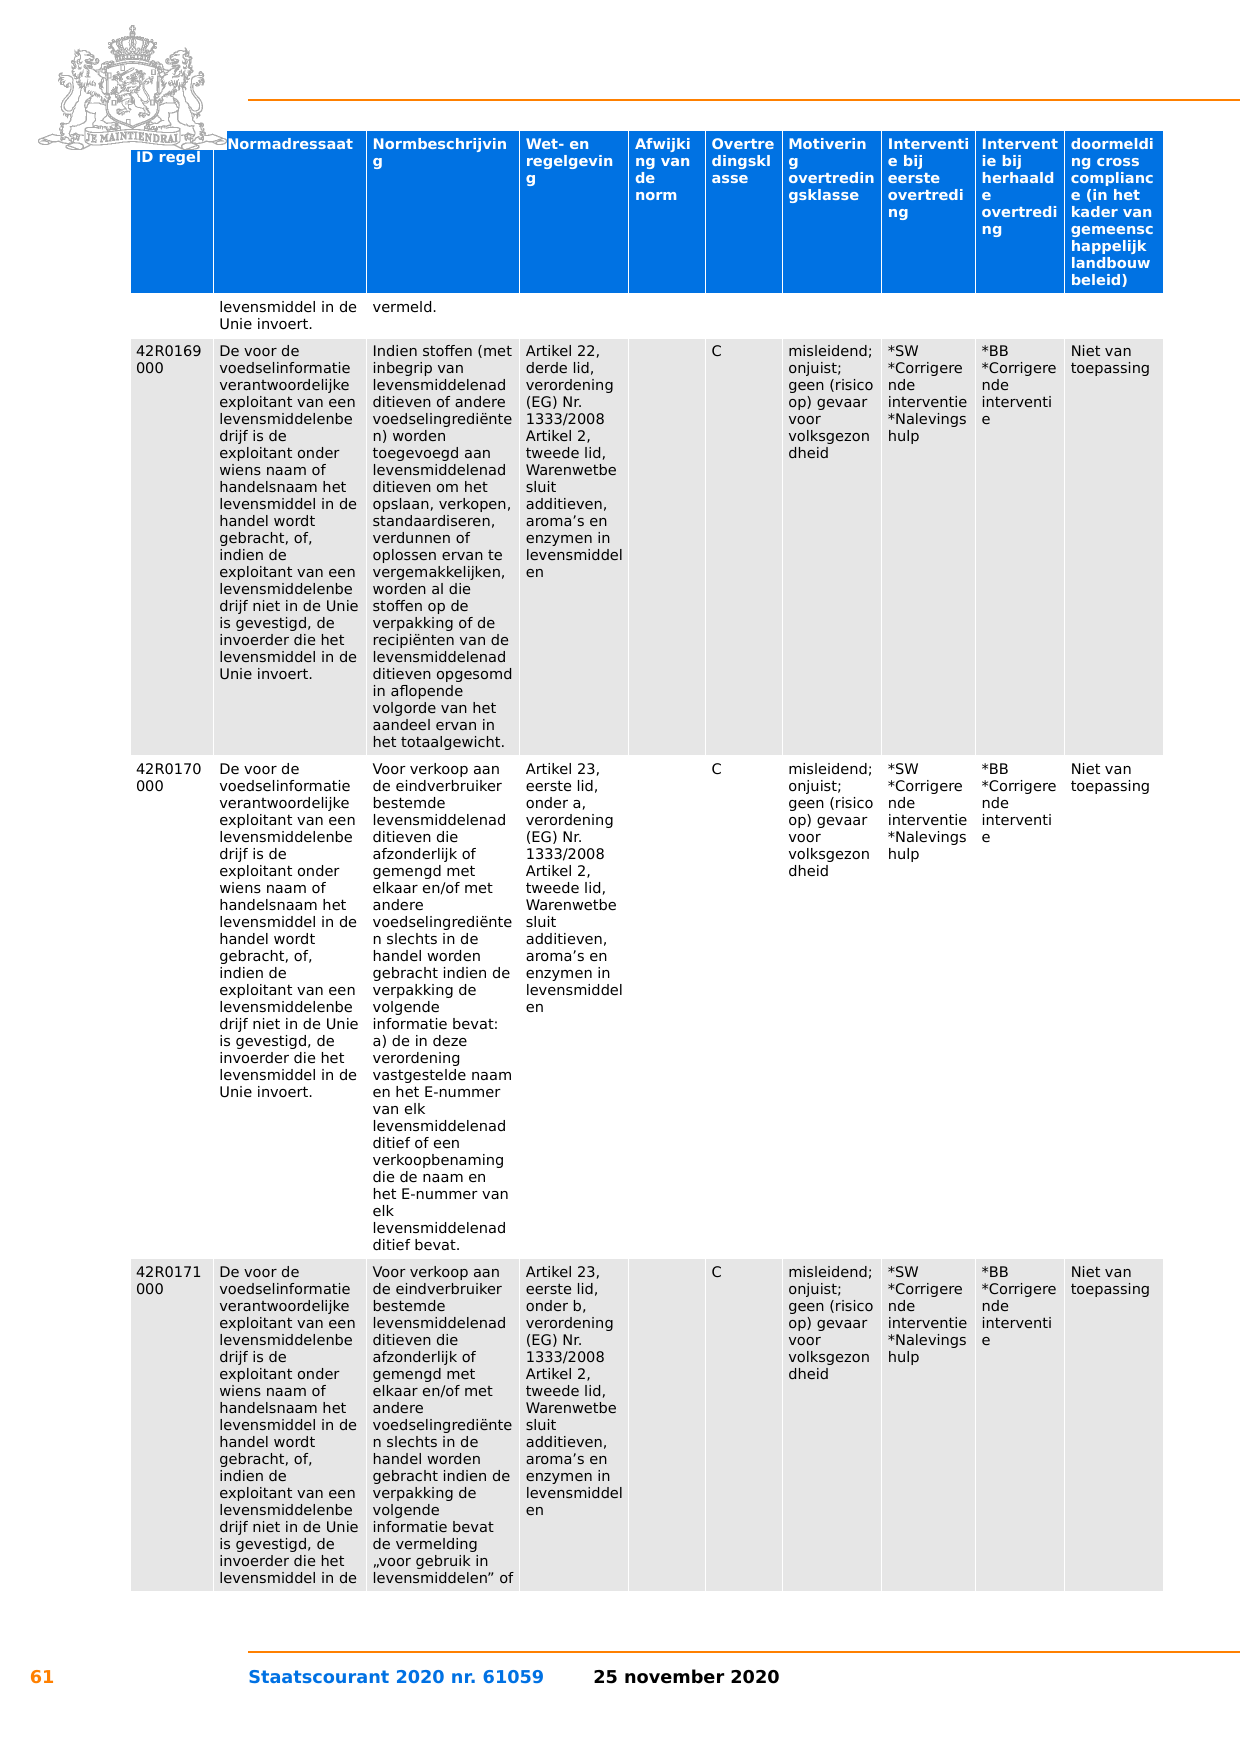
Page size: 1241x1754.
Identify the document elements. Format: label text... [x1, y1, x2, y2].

table_cell Artikel 23, eerste lid, onder a, verordening (EG) Nr. 1333/2008 Artikel 2, tweede lid, Warenwetbesluit additieven, aroma’s en enzymen in levensmiddelen [520, 756, 628, 1258]
picture [38, 25, 227, 150]
table_cell [629, 339, 705, 755]
table_cell De voor de voedselinformatie verantwoordelijke exploitant van een levensmiddelenbedrijf is de exploitant onder wiens naam of handelsnaam het levensmiddel in de handel wordt gebracht, of, indien de exploitant van een levensmiddelenbedrijf niet in de Unie is gevestigd, de invoerder die het levensmiddel in de [214, 1259, 366, 1591]
table_header Interventie bij herhaalde overtreding [976, 131, 1064, 293]
table_cell [706, 294, 782, 337]
table_cell 42R0170000 [131, 756, 213, 1258]
table_cell [131, 294, 213, 337]
table_cell De voor de voedselinformatie verantwoordelijke exploitant van een levensmiddelenbedrijf is de exploitant onder wiens naam of handelsnaam het levensmiddel in de handel wordt gebracht, of, indien de exploitant van een levensmiddelenbedrijf niet in de Unie is gevestigd, de invoerder die het levensmiddel in de Unie invoert. [214, 339, 366, 755]
table_cell [629, 294, 705, 337]
table_cell *SW *Corrigerende interventie *Nalevingshulp [882, 339, 975, 755]
table_header Interventie bij eerste overtreding [882, 131, 975, 293]
table_cell levensmiddel in de Unie invoert. [214, 294, 366, 337]
table_header Normbeschrijving [367, 131, 519, 293]
table_cell [976, 294, 1064, 337]
table_cell Voor verkoop aan de eindverbruiker bestemde levensmiddelenadditieven die afzonderlijk of gemengd met elkaar en/of met andere voedselingrediënten slechts in de handel worden gebracht indien de verpakking de volgende informatie bevat de vermelding „voor gebruik in levensmiddelen” of [367, 1259, 519, 1591]
table_cell Artikel 22, derde lid, verordening (EG) Nr. 1333/2008 Artikel 2, tweede lid, Warenwetbesluit additieven, aroma’s en enzymen in levensmiddelen [520, 339, 628, 755]
table_cell vermeld. [367, 294, 519, 337]
table_cell *BB *Corrigerende interventie [976, 339, 1064, 755]
table_header Afwijking van de norm [629, 131, 705, 293]
table_cell [1065, 294, 1163, 337]
table_cell Voor verkoop aan de eindverbruiker bestemde levensmiddelenadditieven die afzonderlijk of gemengd met elkaar en/of met andere voedselingrediënten slechts in de handel worden gebracht indien de verpakking de volgende informatie bevat: a) de in deze verordening vastgestelde naam en het E-nummer van elk levensmiddelenadditief of een verkoopbenaming die de naam en het E-nummer van elk levensmiddelenadditief bevat. [367, 756, 519, 1258]
table_cell 42R0171000 [131, 1259, 213, 1591]
table_cell [783, 294, 881, 337]
table_cell C [706, 1259, 782, 1591]
table_cell Niet van toepassing [1065, 756, 1163, 1258]
table_cell *SW *Corrigerende interventie *Nalevingshulp [882, 1259, 975, 1591]
table_cell [520, 294, 628, 337]
table_header Wet- en regelgeving [520, 131, 628, 293]
table_cell Artikel 23, eerste lid, onder b, verordening (EG) Nr. 1333/2008 Artikel 2, tweede lid, Warenwetbesluit additieven, aroma’s en enzymen in levensmiddelen [520, 1259, 628, 1591]
table_cell Niet van toepassing [1065, 339, 1163, 755]
table_cell *BB *Corrigerende interventie [976, 1259, 1064, 1591]
table_header doormelding cross compliance (in het kader van gemeenschappelijk landbouwbeleid) [1065, 131, 1163, 293]
table_cell [882, 294, 975, 337]
table_cell misleidend; onjuist; geen (risico op) gevaar voor volksgezondheid [783, 756, 881, 1258]
table_cell [629, 1259, 705, 1591]
table_header Normadressaat [214, 131, 366, 293]
table_cell De voor de voedselinformatie verantwoordelijke exploitant van een levensmiddelenbedrijf is de exploitant onder wiens naam of handelsnaam het levensmiddel in de handel wordt gebracht, of, indien de exploitant van een levensmiddelenbedrijf niet in de Unie is gevestigd, de invoerder die het levensmiddel in de Unie invoert. [214, 756, 366, 1258]
table_cell 42R0169000 [131, 339, 213, 755]
table_header Motivering overtredingsklasse [783, 131, 881, 293]
table_cell Indien stoffen (met inbegrip van levensmiddelenadditieven of andere voedselingrediënten) worden toegevoegd aan levensmiddelenadditieven om het opslaan, verkopen, standaardiseren, verdunnen of oplossen ervan te vergemakkelijken, worden al die stoffen op de verpakking of de recipiënten van de levensmiddelenadditieven opgesomd in aflopende volgorde van het aandeel ervan in het totaalgewicht. [367, 339, 519, 755]
table_cell [629, 756, 705, 1258]
table_cell *SW *Corrigerende interventie *Nalevingshulp [882, 756, 975, 1258]
table_header Overtredingsklasse [706, 131, 782, 293]
table_cell C [706, 756, 782, 1258]
table_cell misleidend; onjuist; geen (risico op) gevaar voor volksgezondheid [783, 339, 881, 755]
table_cell Niet van toepassing [1065, 1259, 1163, 1591]
table_cell C [706, 339, 782, 755]
table_cell misleidend; onjuist; geen (risico op) gevaar voor volksgezondheid [783, 1259, 881, 1591]
table_cell *BB *Corrigerende interventie [976, 756, 1064, 1258]
table_header ID regel [131, 150, 213, 293]
